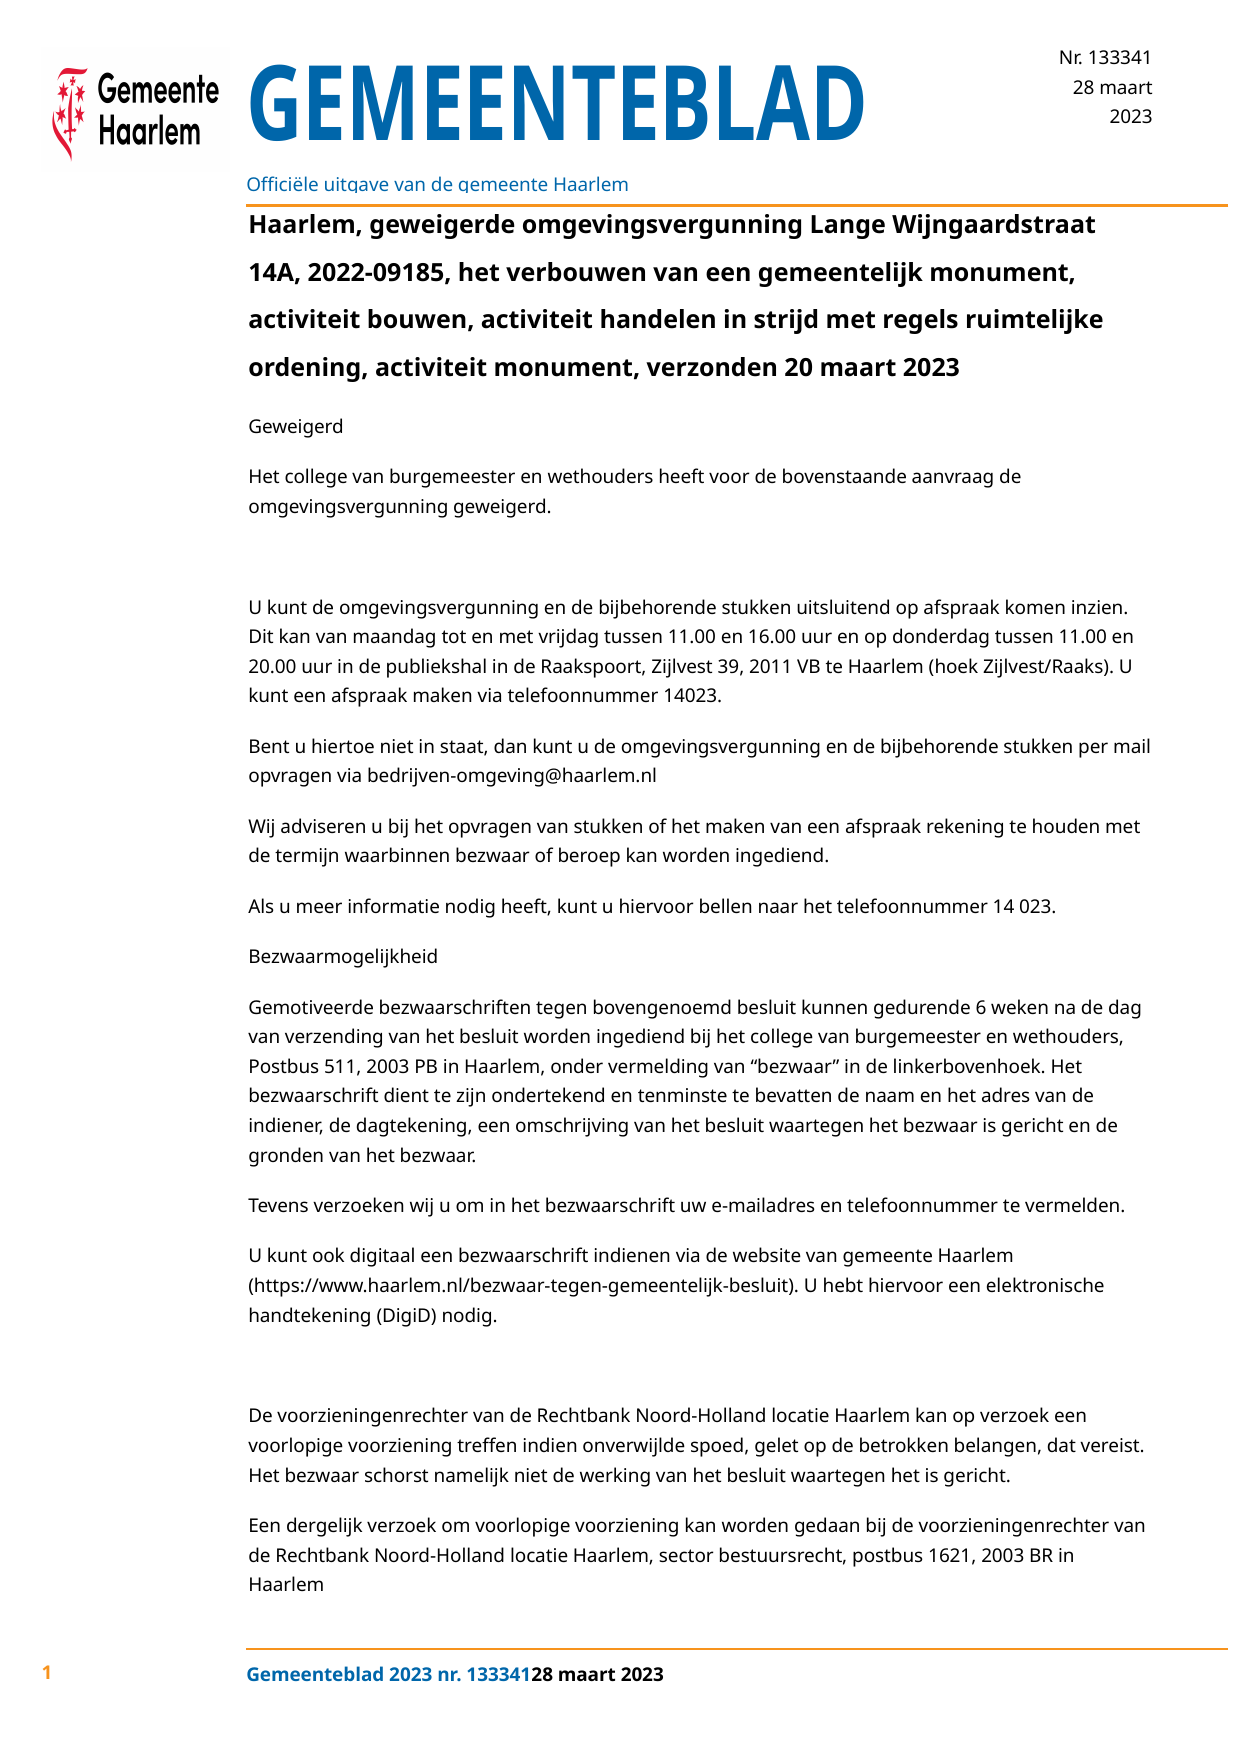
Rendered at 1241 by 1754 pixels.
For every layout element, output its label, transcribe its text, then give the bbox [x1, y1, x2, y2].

text U kunt ook digitaal een bezwaarschrift indienen via de website van gemeente Haarlem (https://www.haarlem.nl/bezwaar-tegen-gemeentelijk-besluit). U hebt hiervoor een elektronische handtekening (DigiD) nodig. [248, 1243, 1152, 1328]
text Bent u hiertoe niet in staat, dan kunt u de omgevingsvergunning en de bijbehorende stukken per mail opvragen via bedrijven-omgeving@haarlem.nl [248, 733, 1152, 788]
picture [41, 47, 231, 172]
text Tevens verzoeken wij u om in het bezwaarschrift uw e-mailadres en telefoonnummer te vermelden. [248, 1192, 1152, 1218]
text Gemotiveerde bezwaarschriften tegen bovengenoemd besluit kunnen gedurende 6 weken na de dag van verzending van het besluit worden ingediend bij het college van burgemeester en wethouders, Postbus 511, 2003 PB in Haarlem, onder vermelding van “bezwaar” in de linkerbovenhoek. Het bezwaarschrift dient te zijn ondertekend en tenminste te bevatten de naam en het adres van de indiener, de dagtekening, een omschrijving van het besluit waartegen het bezwaar is gericht en de gronden van het bezwaar. [248, 994, 1152, 1168]
text Wij adviseren u bij het opvragen van stukken of het maken van een afspraak rekening te houden met de termijn waarbinnen bezwaar of beroep kan worden ingediend. [248, 813, 1152, 868]
text Geweigerd [248, 413, 1152, 439]
text U kunt de omgevingsvergunning en de bijbehorende stukken uitsluitend op afspraak komen inzien. Dit kan van maandag tot en met vrijdag tussen 11.00 en 16.00 uur en op donderdag tussen 11.00 en 20.00 uur in de publiekshal in de Raakspoort, Zijlvest 39, 2011 VB te Haarlem (hoek Zijlvest/Raaks). U kunt een afspraak maken via telefoonnummer 14023. [248, 594, 1152, 708]
text De voorzieningenrechter van de Rechtbank Noord-Holland locatie Haarlem kan op verzoek een voorlopige voorziening treffen indien onverwijlde spoed, gelet op de betrokken belangen, dat vereist. Het bezwaar schorst namelijk niet de werking van het besluit waartegen het is gericht. [248, 1403, 1152, 1488]
text Bezwaarmogelijkheid [248, 943, 1152, 969]
text Het college van burgemeester en wethouders heeft voor de bovenstaande aanvraag de omgevingsvergunning geweigerd. [248, 463, 1152, 519]
text Een dergelijk verzoek om voorlopige voorziening kan worden gedaan bij de voorzieningenrechter van de Rechtbank Noord-Holland locatie Haarlem, sector bestuursrecht, postbus 1621, 2003 BR in Haarlem [248, 1512, 1152, 1597]
text Haarlem, geweigerde omgevingsvergunning Lange Wijngaardstraat 14A, 2022-09185, het verbouwen van een gemeentelijk monument, activiteit bouwen, activiteit handelen in strijd met regels ruimtelijke ordening, activiteit monument, verzonden 20 maart 2023 [248, 207, 1152, 384]
text Als u meer informatie nodig heeft, kunt u hiervoor bellen naar het telefoonnummer 14 023. [248, 893, 1152, 919]
